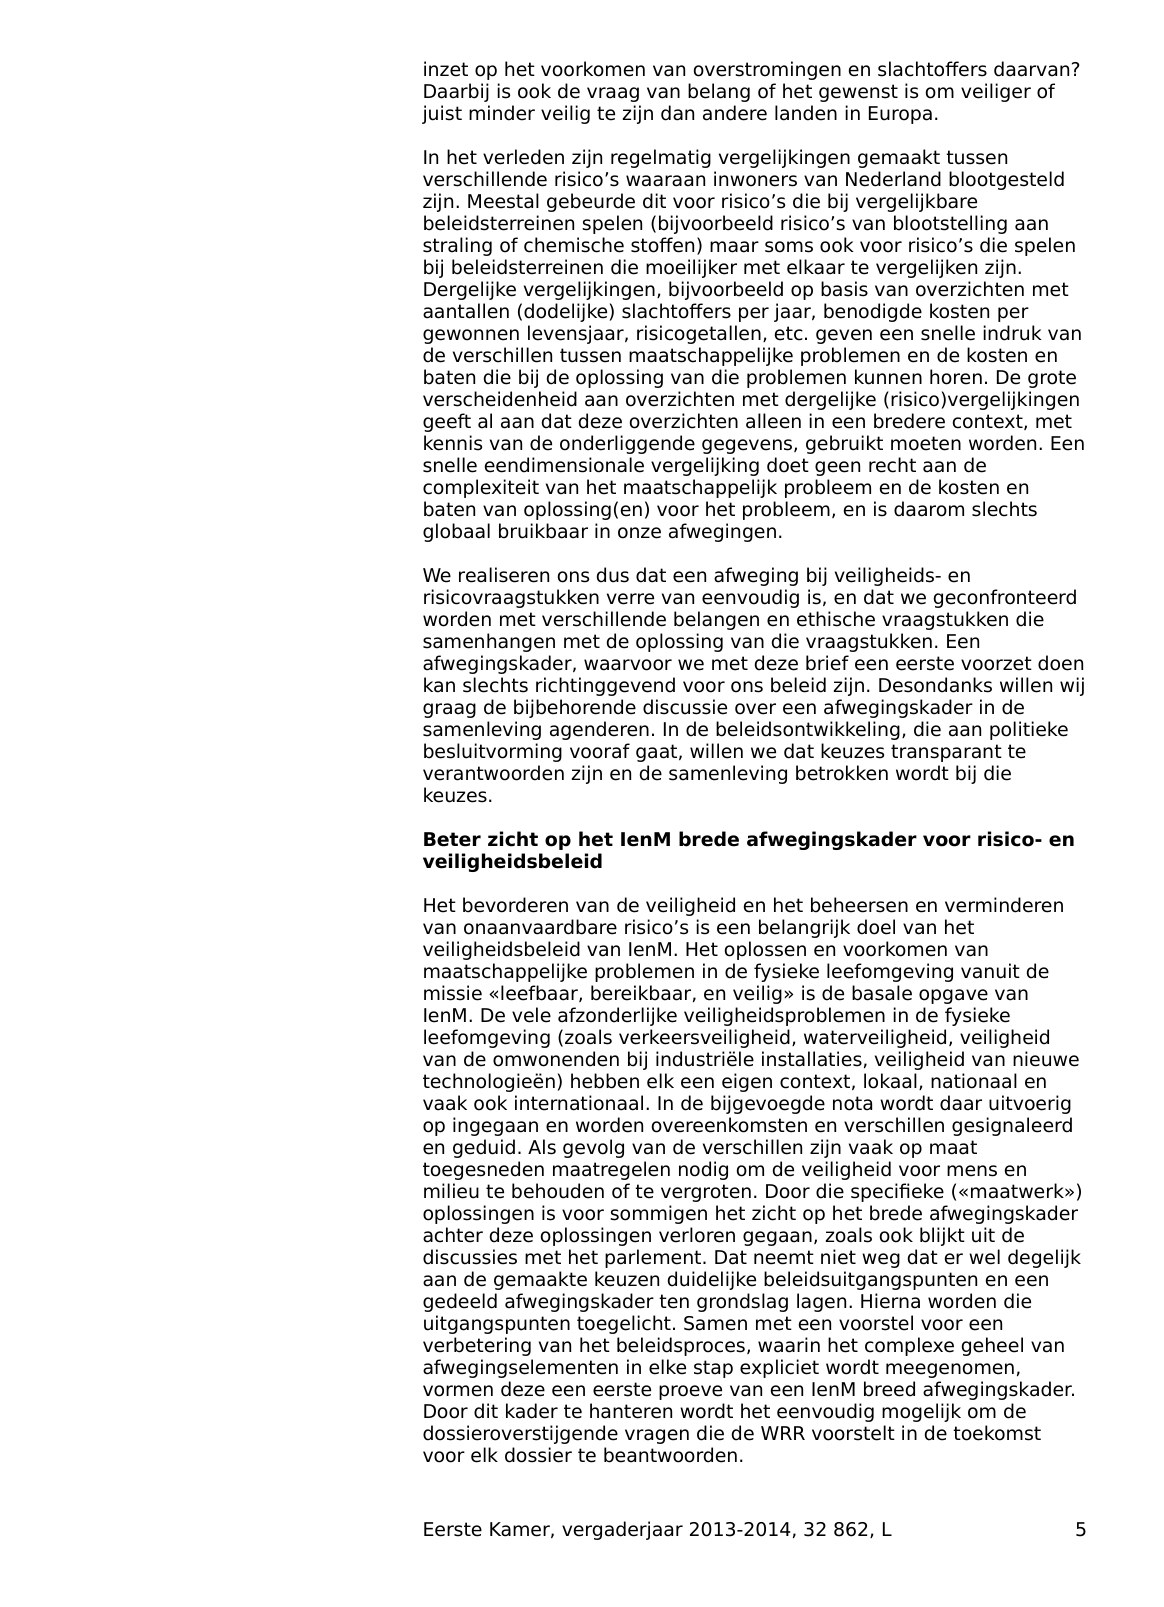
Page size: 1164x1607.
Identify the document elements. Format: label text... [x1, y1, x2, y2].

text Het bevorderen van de veiligheid en het beheersen en verminderen van onaanvaardbare risico’s is een belangrijk doel van het veiligheidsbeleid van IenM. Het oplossen en voorkomen van maatschappelijke problemen in de fysieke leefomgeving vanuit de missie «leefbaar, bereikbaar, en veilig» is de basale opgave van IenM. De vele afzonderlijke veiligheidsproblemen in de fysieke leefomgeving (zoals verkeersveiligheid, waterveiligheid, veiligheid van de omwonenden bij industriële installaties, veiligheid van nieuwe technologieën) hebben elk een eigen context, lokaal, nationaal en vaak ook internationaal. In de bijgevoegde nota wordt daar uitvoerig op ingegaan en worden overeenkomsten en verschillen gesignaleerd en geduid. Als gevolg van de verschillen zijn vaak op maat toegesneden maatregelen nodig om de veiligheid voor mens en milieu te behouden of te vergroten. Door die specifieke («maatwerk») oplossingen is voor sommigen het zicht op het brede afwegingskader achter deze oplossingen verloren gegaan, zoals ook blijkt uit de discussies met het parlement. Dat neemt niet weg dat er wel degelijk aan de gemaakte keuzen duidelijke beleidsuitgangspunten en een gedeeld afwegingskader ten grondslag lagen. Hierna worden die uitgangspunten toegelicht. Samen met een voorstel voor een verbetering van het beleidsproces, waarin het complexe geheel van afwegingselementen in elke stap expliciet wordt meegenomen, vormen deze een eerste proeve van een IenM breed afwegingskader. Door dit kader te hanteren wordt het eenvoudig mogelijk om de dossieroverstijgende vragen die de WRR voorstelt in de toekomst voor elk dossier te beantwoorden. [422, 895, 1087, 1467]
text In het verleden zijn regelmatig vergelijkingen gemaakt tussen verschillende risico’s waaraan inwoners van Nederland blootgesteld zijn. Meestal gebeurde dit voor risico’s die bij vergelijkbare beleidsterreinen spelen (bijvoorbeeld risico’s van blootstelling aan straling of chemische stoffen) maar soms ook voor risico’s die spelen bij beleidsterreinen die moeilijker met elkaar te vergelijken zijn. Dergelijke vergelijkingen, bijvoorbeeld op basis van overzichten met aantallen (dodelijke) slachtoffers per jaar, benodigde kosten per gewonnen levensjaar, risicogetallen, etc. geven een snelle indruk van de verschillen tussen maatschappelijke problemen en de kosten en baten die bij de oplossing van die problemen kunnen horen. De grote verscheidenheid aan overzichten met dergelijke (risico)vergelijkingen geeft al aan dat deze overzichten alleen in een bredere context, met kennis van de onderliggende gegevens, gebruikt moeten worden. Een snelle eendimensionale vergelijking doet geen recht aan de complexiteit van het maatschappelijk probleem en de kosten en baten van oplossing(en) voor het probleem, en is daarom slechts globaal bruikbaar in onze afwegingen. [422, 147, 1087, 543]
text We realiseren ons dus dat een afweging bij veiligheids- en risicovraagstukken verre van eenvoudig is, en dat we geconfronteerd worden met verschillende belangen en ethische vraagstukken die samenhangen met de oplossing van die vraagstukken. Een afwegingskader, waarvoor we met deze brief een eerste voorzet doen kan slechts richtinggevend voor ons beleid zijn. Desondanks willen wij graag de bijbehorende discussie over een afwegingskader in de samenleving agenderen. In de beleidsontwikkeling, die aan politieke besluitvorming vooraf gaat, willen we dat keuzes transparant te verantwoorden zijn en de samenleving betrokken wordt bij die keuzes. [422, 565, 1087, 807]
subtitle Beter zicht op het IenM brede afwegingskader voor risico- en veiligheidsbeleid [422, 829, 1087, 873]
text inzet op het voorkomen van overstromingen en slachtoffers daarvan? Daarbij is ook de vraag van belang of het gewenst is om veiliger of juist minder veilig te zijn dan andere landen in Europa. [422, 59, 1087, 125]
